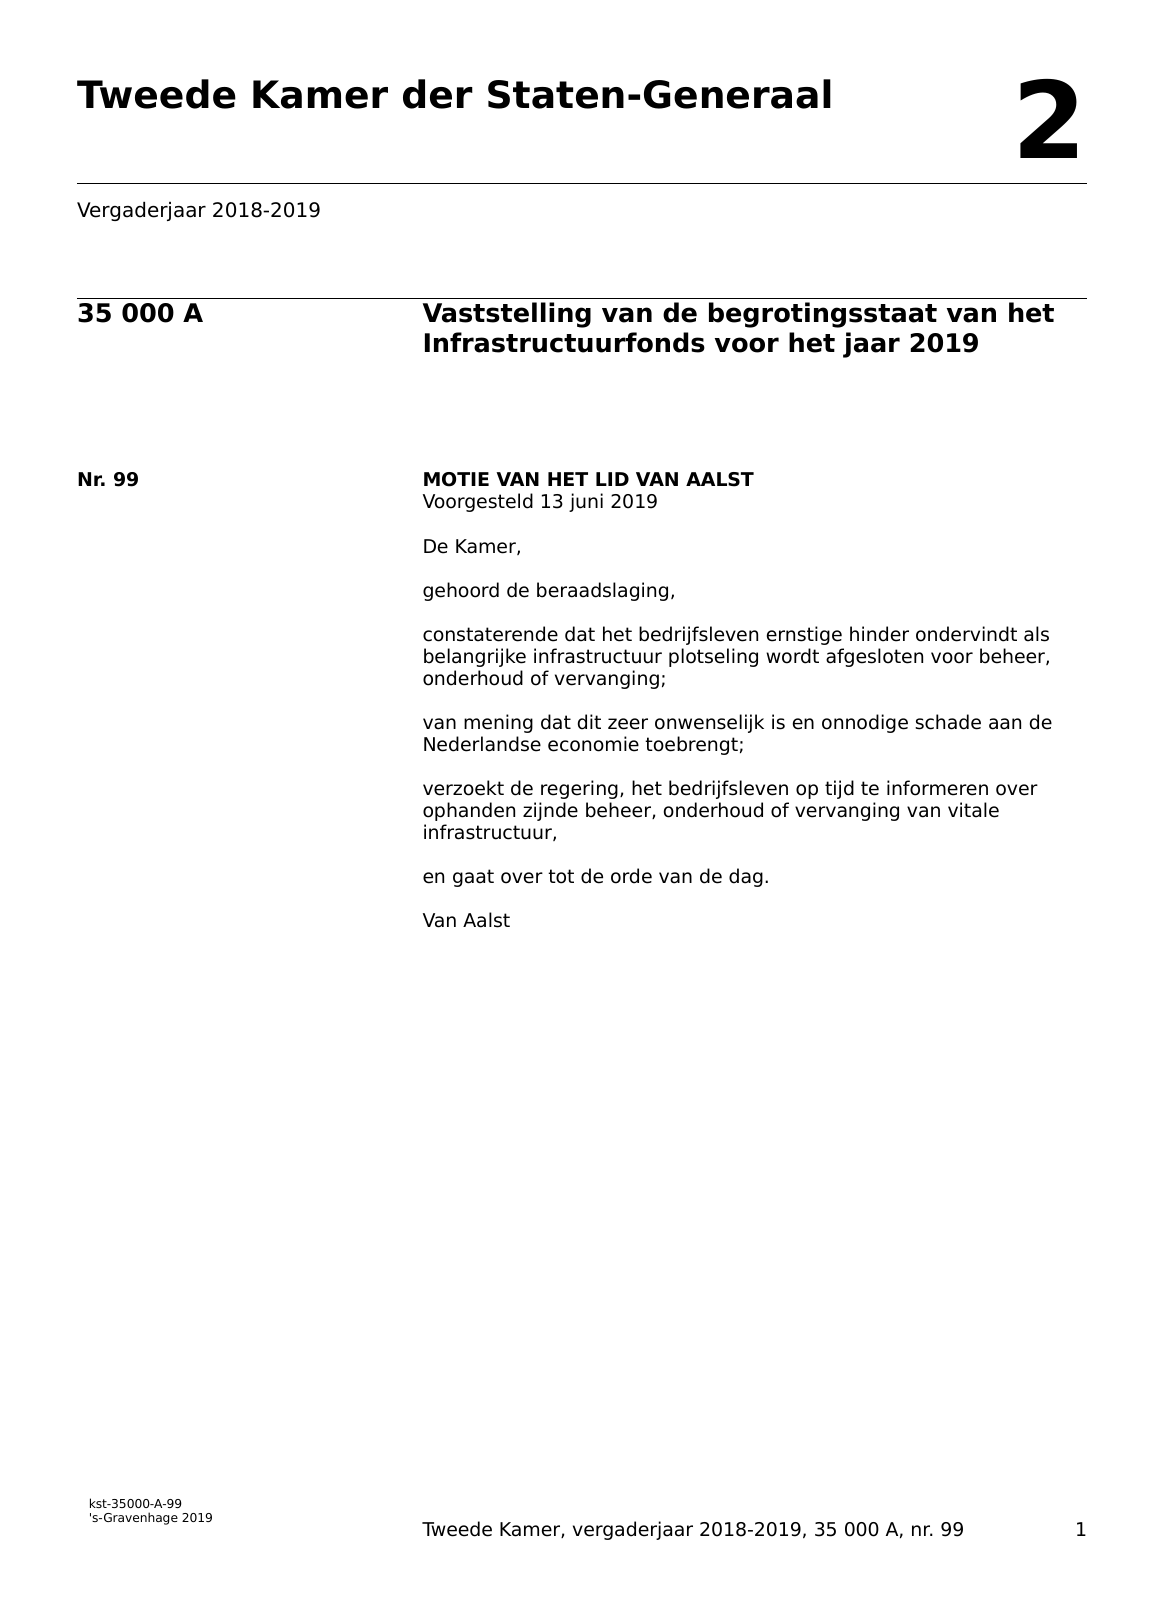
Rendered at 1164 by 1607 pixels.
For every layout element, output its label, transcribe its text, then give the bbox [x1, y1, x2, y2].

text van mening dat dit zeer onwenselijk is en onnodige schade aan de Nederlandse economie toebrengt; [422, 712, 1087, 756]
subtitle Nr. 99 MOTIE VAN HET LID VAN AALST [77, 469, 1087, 491]
table_header 2 [886, 59, 1087, 183]
text en gaat over tot de orde van de dag. [422, 866, 1087, 888]
text Voorgesteld 13 juni 2019 [422, 491, 1087, 513]
text 's-Gravenhage 2019 [88, 1511, 323, 1525]
subtitle 35 000 A Vaststelling van de begrotingsstaat van het Infrastructuurfonds voor het jaar 2019 [77, 299, 1087, 358]
text De Kamer, [422, 536, 1087, 557]
text kst-35000-A-99 [88, 1497, 323, 1511]
table_header Tweede Kamer der Staten-Generaal [77, 59, 886, 183]
text gehoord de beraadslaging, [422, 580, 1087, 602]
text constaterende dat het bedrijfsleven ernstige hinder ondervindt als belangrijke infrastructuur plotseling wordt afgesloten voor beheer, onderhoud of vervanging; [422, 624, 1087, 690]
text verzoekt de regering, het bedrijfsleven op tijd te informeren over ophanden zijnde beheer, onderhoud of vervanging van vitale infrastructuur, [422, 778, 1087, 844]
table_cell Vergaderjaar 2018-2019 [77, 184, 1087, 298]
text Van Aalst [422, 910, 1087, 932]
